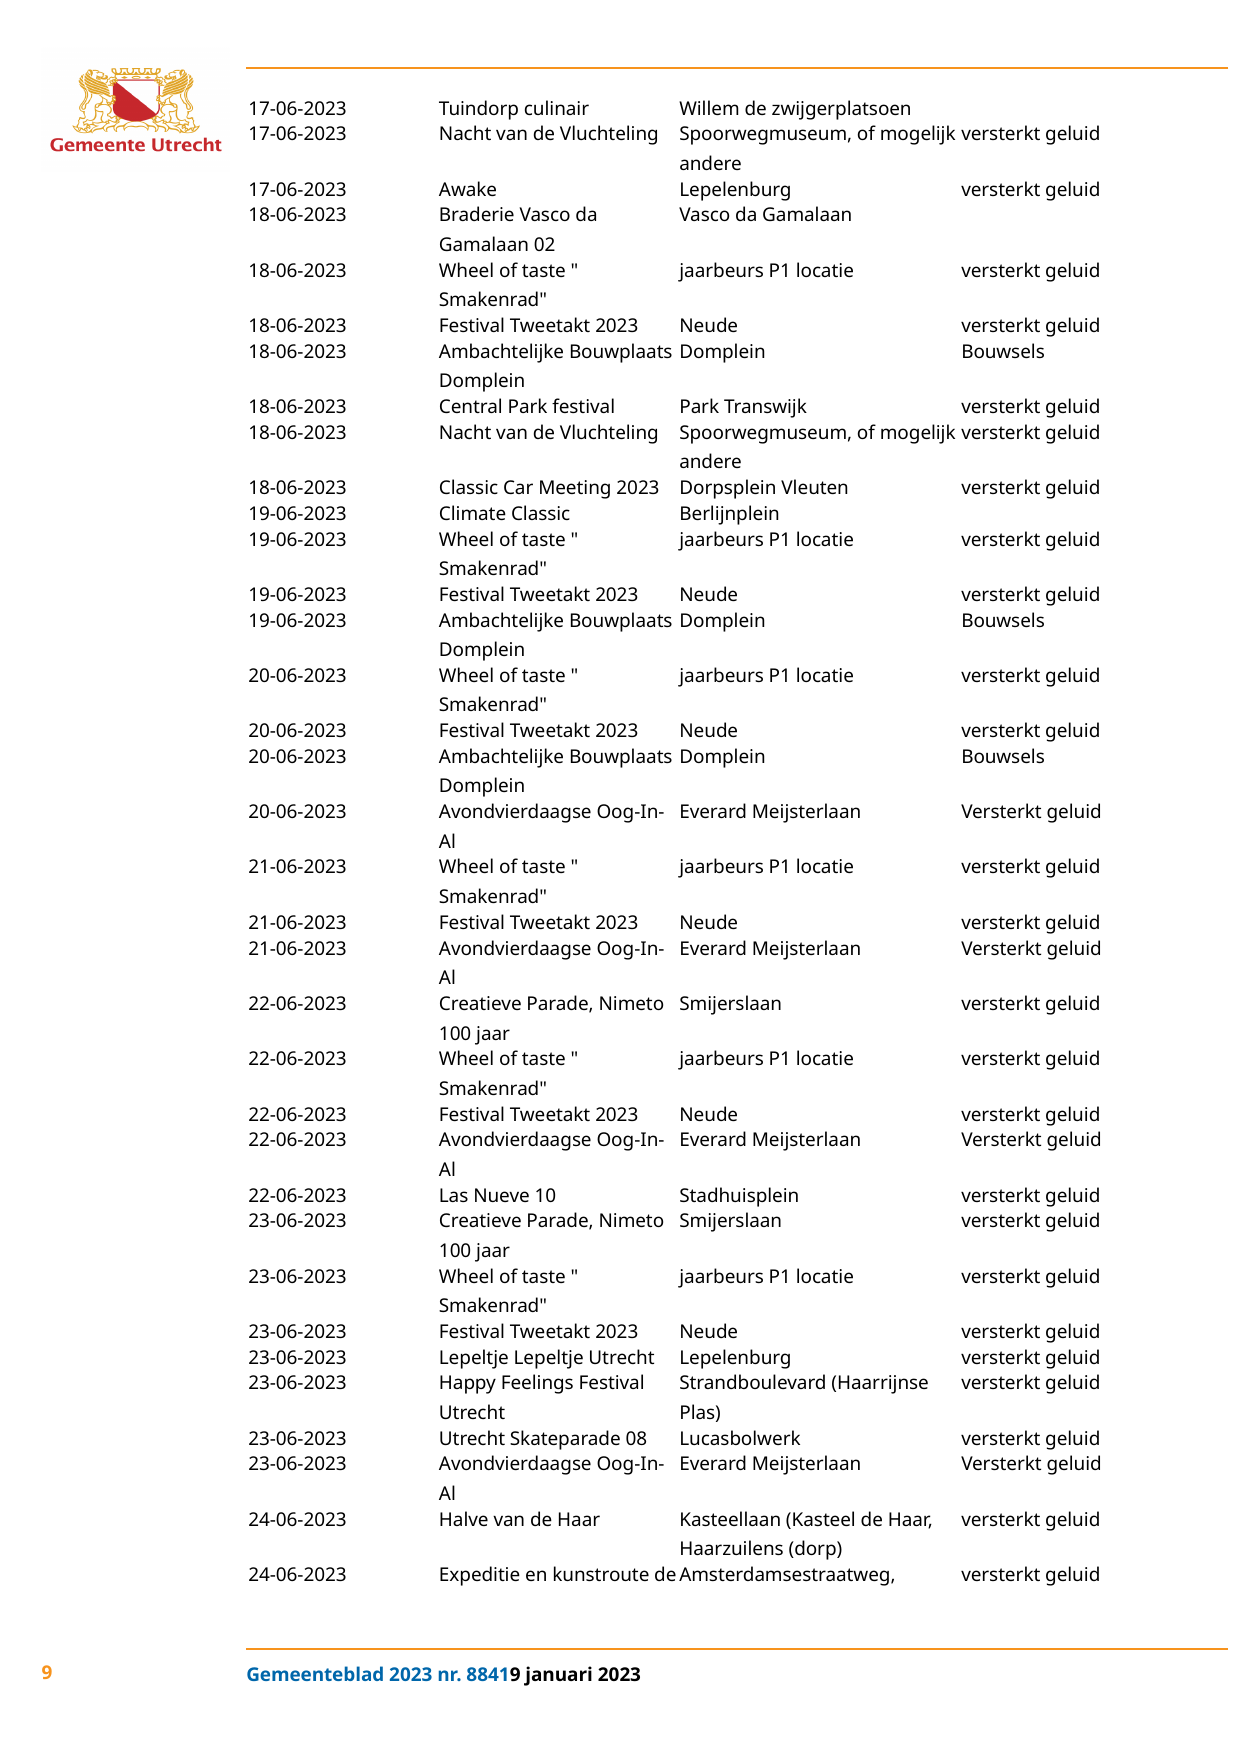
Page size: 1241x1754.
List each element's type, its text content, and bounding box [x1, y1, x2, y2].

table_cell versterkt geluid [961, 1101, 1152, 1126]
table_cell 18-06-2023 [248, 474, 439, 500]
table_cell versterkt geluid [961, 1370, 1152, 1425]
table_cell Kasteellaan (Kasteel de Haar, Haarzuilens (dorp) [679, 1506, 961, 1561]
table_cell Festival Tweetakt 2023 [439, 1318, 679, 1344]
table_cell 23-06-2023 [248, 1208, 439, 1263]
table_cell 19-06-2023 [248, 526, 439, 581]
table_cell Creatieve Parade, Nimeto 100 jaar [439, 1208, 679, 1263]
table_cell Bouwsels [961, 743, 1152, 798]
picture [41, 47, 231, 172]
table_cell 20-06-2023 [248, 799, 439, 854]
table_cell versterkt geluid [961, 581, 1152, 607]
table_cell 19-06-2023 [248, 607, 439, 662]
table_cell Berlijnplein [679, 500, 961, 526]
table_cell versterkt geluid [961, 1182, 1152, 1207]
table_cell Smijerslaan [679, 990, 961, 1045]
table_cell Bouwsels [961, 338, 1152, 393]
table_cell 23-06-2023 [248, 1318, 439, 1344]
table_cell Creatieve Parade, Nimeto 100 jaar [439, 990, 679, 1045]
table_cell Versterkt geluid [961, 1126, 1152, 1182]
table_cell 18-06-2023 [248, 312, 439, 338]
table_cell Wheel of taste " Smakenrad" [439, 1263, 679, 1318]
table_cell Neude [679, 718, 961, 743]
table_cell Classic Car Meeting 2023 [439, 474, 679, 500]
table_cell 24-06-2023 [248, 1506, 439, 1561]
table_cell versterkt geluid [961, 419, 1152, 474]
table_cell Festival Tweetakt 2023 [439, 718, 679, 743]
table_cell versterkt geluid [961, 1506, 1152, 1561]
table_cell 17-06-2023 [248, 176, 439, 202]
table_cell versterkt geluid [961, 1561, 1152, 1587]
table_cell versterkt geluid [961, 1318, 1152, 1344]
table_cell Ambachtelijke Bouwplaats Domplein [439, 607, 679, 662]
table_cell versterkt geluid [961, 990, 1152, 1045]
table_cell Avondvierdaagse Oog-In-Al [439, 799, 679, 854]
table_cell 20-06-2023 [248, 743, 439, 798]
table_cell Vasco da Gamalaan [679, 202, 961, 257]
table_cell 18-06-2023 [248, 257, 439, 312]
table_cell versterkt geluid [961, 909, 1152, 935]
table_cell Awake [439, 176, 679, 202]
table_cell 18-06-2023 [248, 202, 439, 257]
table_cell 23-06-2023 [248, 1263, 439, 1318]
table_cell versterkt geluid [961, 1425, 1152, 1451]
table_cell Festival Tweetakt 2023 [439, 312, 679, 338]
table_cell Ambachtelijke Bouwplaats Domplein [439, 743, 679, 798]
table_cell Neude [679, 312, 961, 338]
table_cell Climate Classic [439, 500, 679, 526]
table_cell versterkt geluid [961, 474, 1152, 500]
table_cell 24-06-2023 [248, 1561, 439, 1587]
table_cell versterkt geluid [961, 1263, 1152, 1318]
table_cell Ambachtelijke Bouwplaats Domplein [439, 338, 679, 393]
table_cell versterkt geluid [961, 1344, 1152, 1369]
table_cell versterkt geluid [961, 393, 1152, 419]
table_cell jaarbeurs P1 locatie [679, 1045, 961, 1101]
table_cell Wheel of taste " Smakenrad" [439, 257, 679, 312]
table_cell Neude [679, 1101, 961, 1126]
table_cell Spoorwegmuseum, of mogelijk andere [679, 121, 961, 176]
table_cell 20-06-2023 [248, 718, 439, 743]
table_cell jaarbeurs P1 locatie [679, 1263, 961, 1318]
table_cell Willem de zwijgerplatsoen [679, 95, 961, 121]
table_cell Braderie Vasco da Gamalaan 02 [439, 202, 679, 257]
table_cell Versterkt geluid [961, 1451, 1152, 1506]
table_cell 21-06-2023 [248, 909, 439, 935]
table_cell Wheel of taste " Smakenrad" [439, 526, 679, 581]
table_cell Lepelenburg [679, 176, 961, 202]
table_cell Tuindorp culinair [439, 95, 679, 121]
table_cell 20-06-2023 [248, 662, 439, 717]
table_cell Domplein [679, 607, 961, 662]
table_cell Happy Feelings Festival Utrecht [439, 1370, 679, 1425]
table_cell Everard Meijsterlaan [679, 799, 961, 854]
table_cell Avondvierdaagse Oog-In-Al [439, 935, 679, 990]
table_cell Versterkt geluid [961, 799, 1152, 854]
table_cell Everard Meijsterlaan [679, 1126, 961, 1182]
table_cell Everard Meijsterlaan [679, 1451, 961, 1506]
table_cell [961, 202, 1152, 257]
table_cell Strandboulevard (Haarrijnse Plas) [679, 1370, 961, 1425]
table_cell 19-06-2023 [248, 500, 439, 526]
table_cell Wheel of taste " Smakenrad" [439, 662, 679, 717]
table_cell versterkt geluid [961, 718, 1152, 743]
table_cell 17-06-2023 [248, 95, 439, 121]
table_cell Las Nueve 10 [439, 1182, 679, 1207]
table_cell Wheel of taste " Smakenrad" [439, 1045, 679, 1101]
table_cell 17-06-2023 [248, 121, 439, 176]
table_cell versterkt geluid [961, 312, 1152, 338]
table_cell Park Transwijk [679, 393, 961, 419]
table_cell Central Park festival [439, 393, 679, 419]
table_cell Lepelenburg [679, 1344, 961, 1369]
table_cell 18-06-2023 [248, 419, 439, 474]
table_cell Neude [679, 581, 961, 607]
table_cell Stadhuisplein [679, 1182, 961, 1207]
table_cell 23-06-2023 [248, 1344, 439, 1369]
table_cell 21-06-2023 [248, 854, 439, 909]
table_cell Nacht van de Vluchteling [439, 121, 679, 176]
table_cell 22-06-2023 [248, 1101, 439, 1126]
table_cell Utrecht Skateparade 08 [439, 1425, 679, 1451]
table_cell versterkt geluid [961, 121, 1152, 176]
table_cell Domplein [679, 338, 961, 393]
table_cell Neude [679, 1318, 961, 1344]
table_cell 22-06-2023 [248, 990, 439, 1045]
table_cell Bouwsels [961, 607, 1152, 662]
table_cell Expeditie en kunstroute de [439, 1561, 679, 1587]
table_cell versterkt geluid [961, 662, 1152, 717]
table_cell 23-06-2023 [248, 1370, 439, 1425]
table_cell [961, 500, 1152, 526]
table_cell Avondvierdaagse Oog-In-Al [439, 1126, 679, 1182]
table_cell 21-06-2023 [248, 935, 439, 990]
table_cell Halve van de Haar [439, 1506, 679, 1561]
table_cell versterkt geluid [961, 176, 1152, 202]
table_cell versterkt geluid [961, 1208, 1152, 1263]
table_cell Lucasbolwerk [679, 1425, 961, 1451]
table_cell Versterkt geluid [961, 935, 1152, 990]
table_cell Wheel of taste " Smakenrad" [439, 854, 679, 909]
table_cell 23-06-2023 [248, 1451, 439, 1506]
table_cell 18-06-2023 [248, 338, 439, 393]
table_cell Neude [679, 909, 961, 935]
table_cell Festival Tweetakt 2023 [439, 581, 679, 607]
table_cell jaarbeurs P1 locatie [679, 662, 961, 717]
table_cell Amsterdamsestraatweg, [679, 1561, 961, 1587]
table_cell Smijerslaan [679, 1208, 961, 1263]
table_cell Dorpsplein Vleuten [679, 474, 961, 500]
table_cell Avondvierdaagse Oog-In-Al [439, 1451, 679, 1506]
table_cell 18-06-2023 [248, 393, 439, 419]
table_cell versterkt geluid [961, 526, 1152, 581]
table_cell 19-06-2023 [248, 581, 439, 607]
table_cell jaarbeurs P1 locatie [679, 854, 961, 909]
table_cell [961, 95, 1152, 121]
table_cell jaarbeurs P1 locatie [679, 526, 961, 581]
table_cell versterkt geluid [961, 257, 1152, 312]
table_cell 22-06-2023 [248, 1045, 439, 1101]
table_cell versterkt geluid [961, 1045, 1152, 1101]
table_cell 22-06-2023 [248, 1182, 439, 1207]
table_cell Everard Meijsterlaan [679, 935, 961, 990]
table_cell jaarbeurs P1 locatie [679, 257, 961, 312]
table_cell Festival Tweetakt 2023 [439, 1101, 679, 1126]
table_cell versterkt geluid [961, 854, 1152, 909]
table_cell 23-06-2023 [248, 1425, 439, 1451]
table_cell Lepeltje Lepeltje Utrecht [439, 1344, 679, 1369]
table_cell Festival Tweetakt 2023 [439, 909, 679, 935]
table_cell Nacht van de Vluchteling [439, 419, 679, 474]
table_cell Spoorwegmuseum, of mogelijk andere [679, 419, 961, 474]
table_cell Domplein [679, 743, 961, 798]
table_cell 22-06-2023 [248, 1126, 439, 1182]
